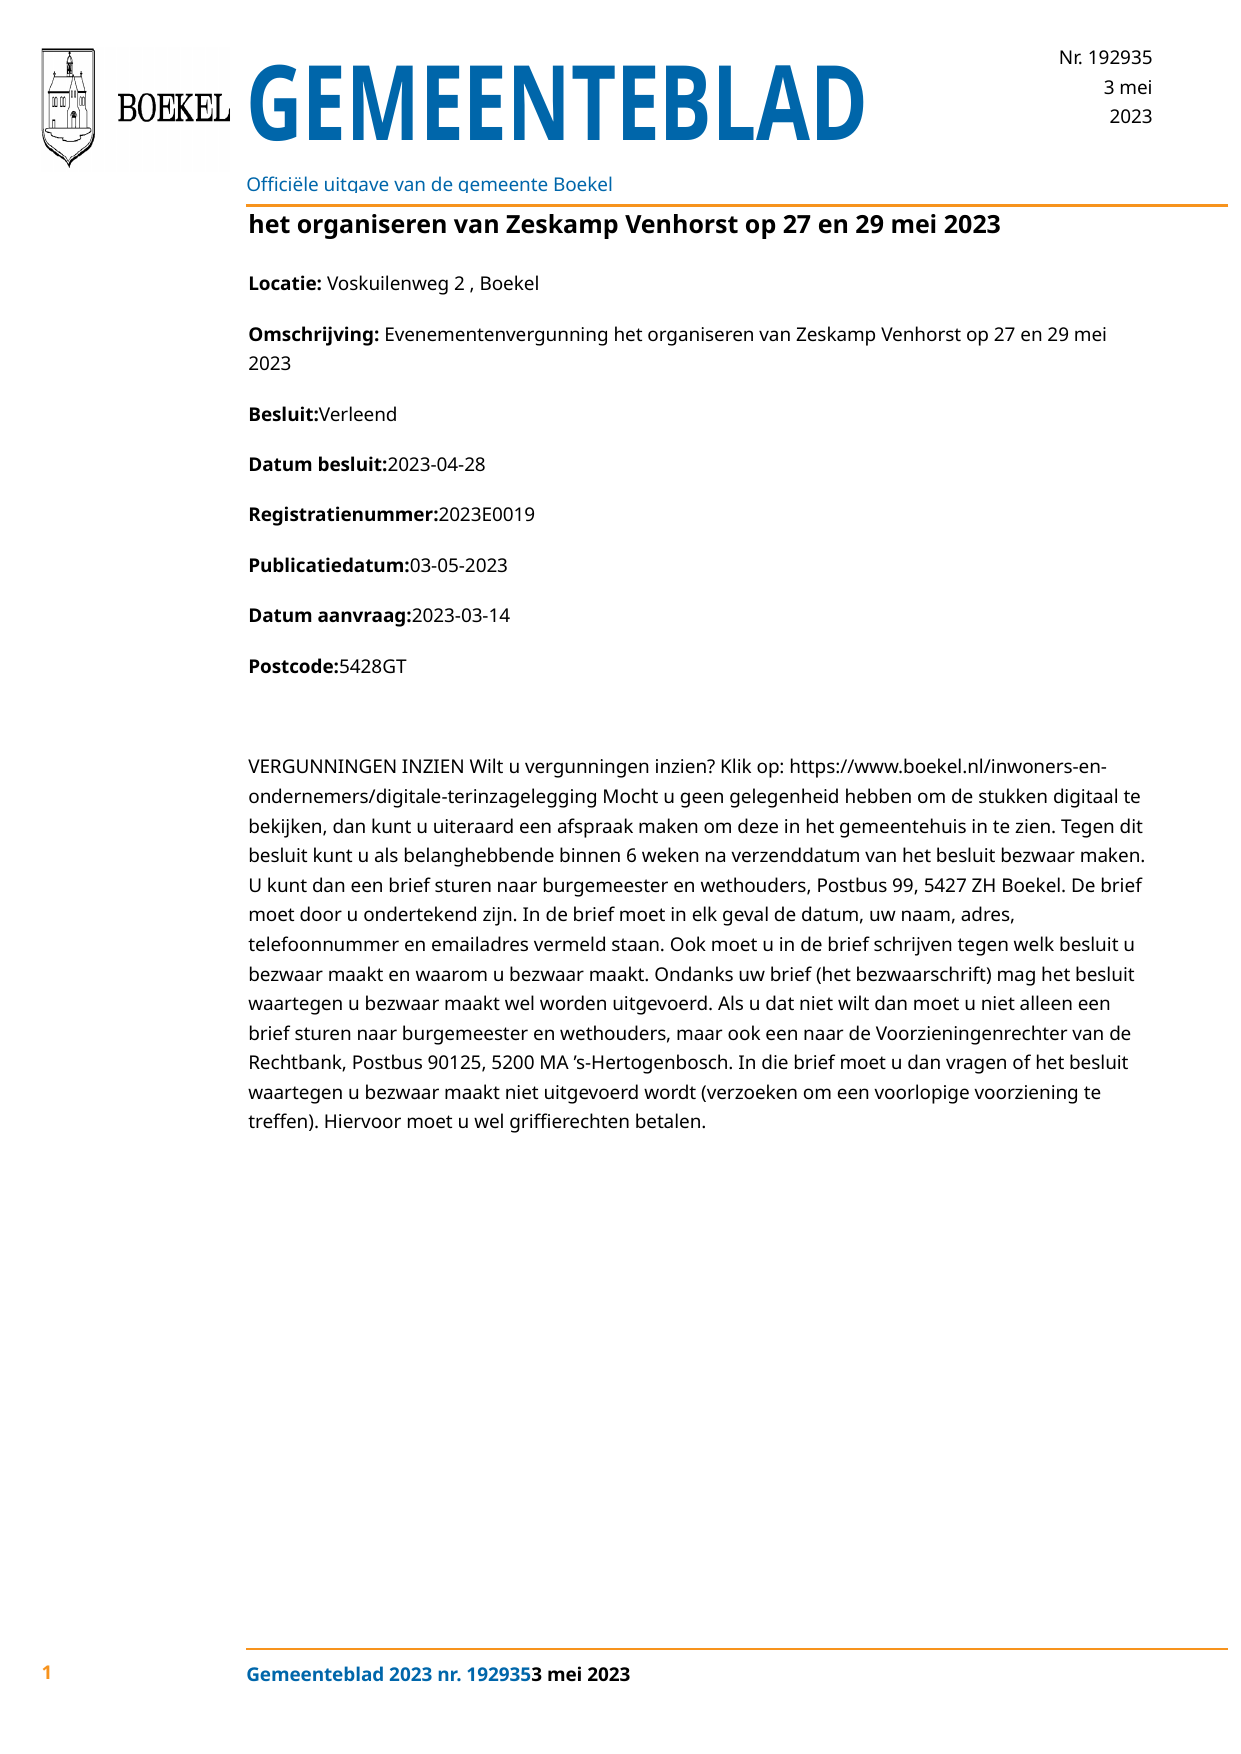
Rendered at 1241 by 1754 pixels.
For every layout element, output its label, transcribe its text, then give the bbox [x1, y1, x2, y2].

text Datum besluit:2023-04-28 [248, 451, 1152, 477]
picture [41, 47, 231, 172]
text Locatie: Voskuilenweg 2 , Boekel [248, 270, 1152, 296]
text Datum aanvraag:2023-03-14 [248, 602, 1152, 628]
text Postcode:5428GT [248, 653, 1152, 678]
text Registratienummer:2023E0019 [248, 502, 1152, 527]
text Besluit:Verleend [248, 401, 1152, 426]
text Omschrijving: Evenementenvergunning het organiseren van Zeskamp Venhorst op 27 en 29 mei 2023 [248, 321, 1152, 376]
text het organiseren van Zeskamp Venhorst op 27 en 29 mei 2023 [248, 207, 1152, 241]
text Publicatiedatum:03-05-2023 [248, 552, 1152, 578]
text VERGUNNINGEN INZIEN Wilt u vergunningen inzien? Klik op: https://www.boekel.nl/inwoners-en-ondernemers/digitale-terinzagelegging Mocht u geen gelegenheid hebben om de stukken digitaal te bekijken, dan kunt u uiteraard een afspraak maken om deze in het gemeentehuis in te zien. Tegen dit besluit kunt u als belanghebbende binnen 6 weken na verzenddatum van het besluit bezwaar maken. U kunt dan een brief sturen naar burgemeester en wethouders, Postbus 99, 5427 ZH Boekel. De brief moet door u ondertekend zijn. In de brief moet in elk geval de datum, uw naam, adres, telefoonnummer en emailadres vermeld staan. Ook moet u in de brief schrijven tegen welk besluit u bezwaar maakt en waarom u bezwaar maakt. Ondanks uw brief (het bezwaarschrift) mag het besluit waartegen u bezwaar maakt wel worden uitgevoerd. Als u dat niet wilt dan moet u niet alleen een brief sturen naar burgemeester en wethouders, maar ook een naar de Voorzieningenrechter van de Rechtbank, Postbus 90125, 5200 MA ’s-Hertogenbosch. In die brief moet u dan vragen of het besluit waartegen u bezwaar maakt niet uitgevoerd wordt (verzoeken om een voorlopige voorziening te treffen). Hiervoor moet u wel griffierechten betalen. [248, 754, 1152, 1134]
